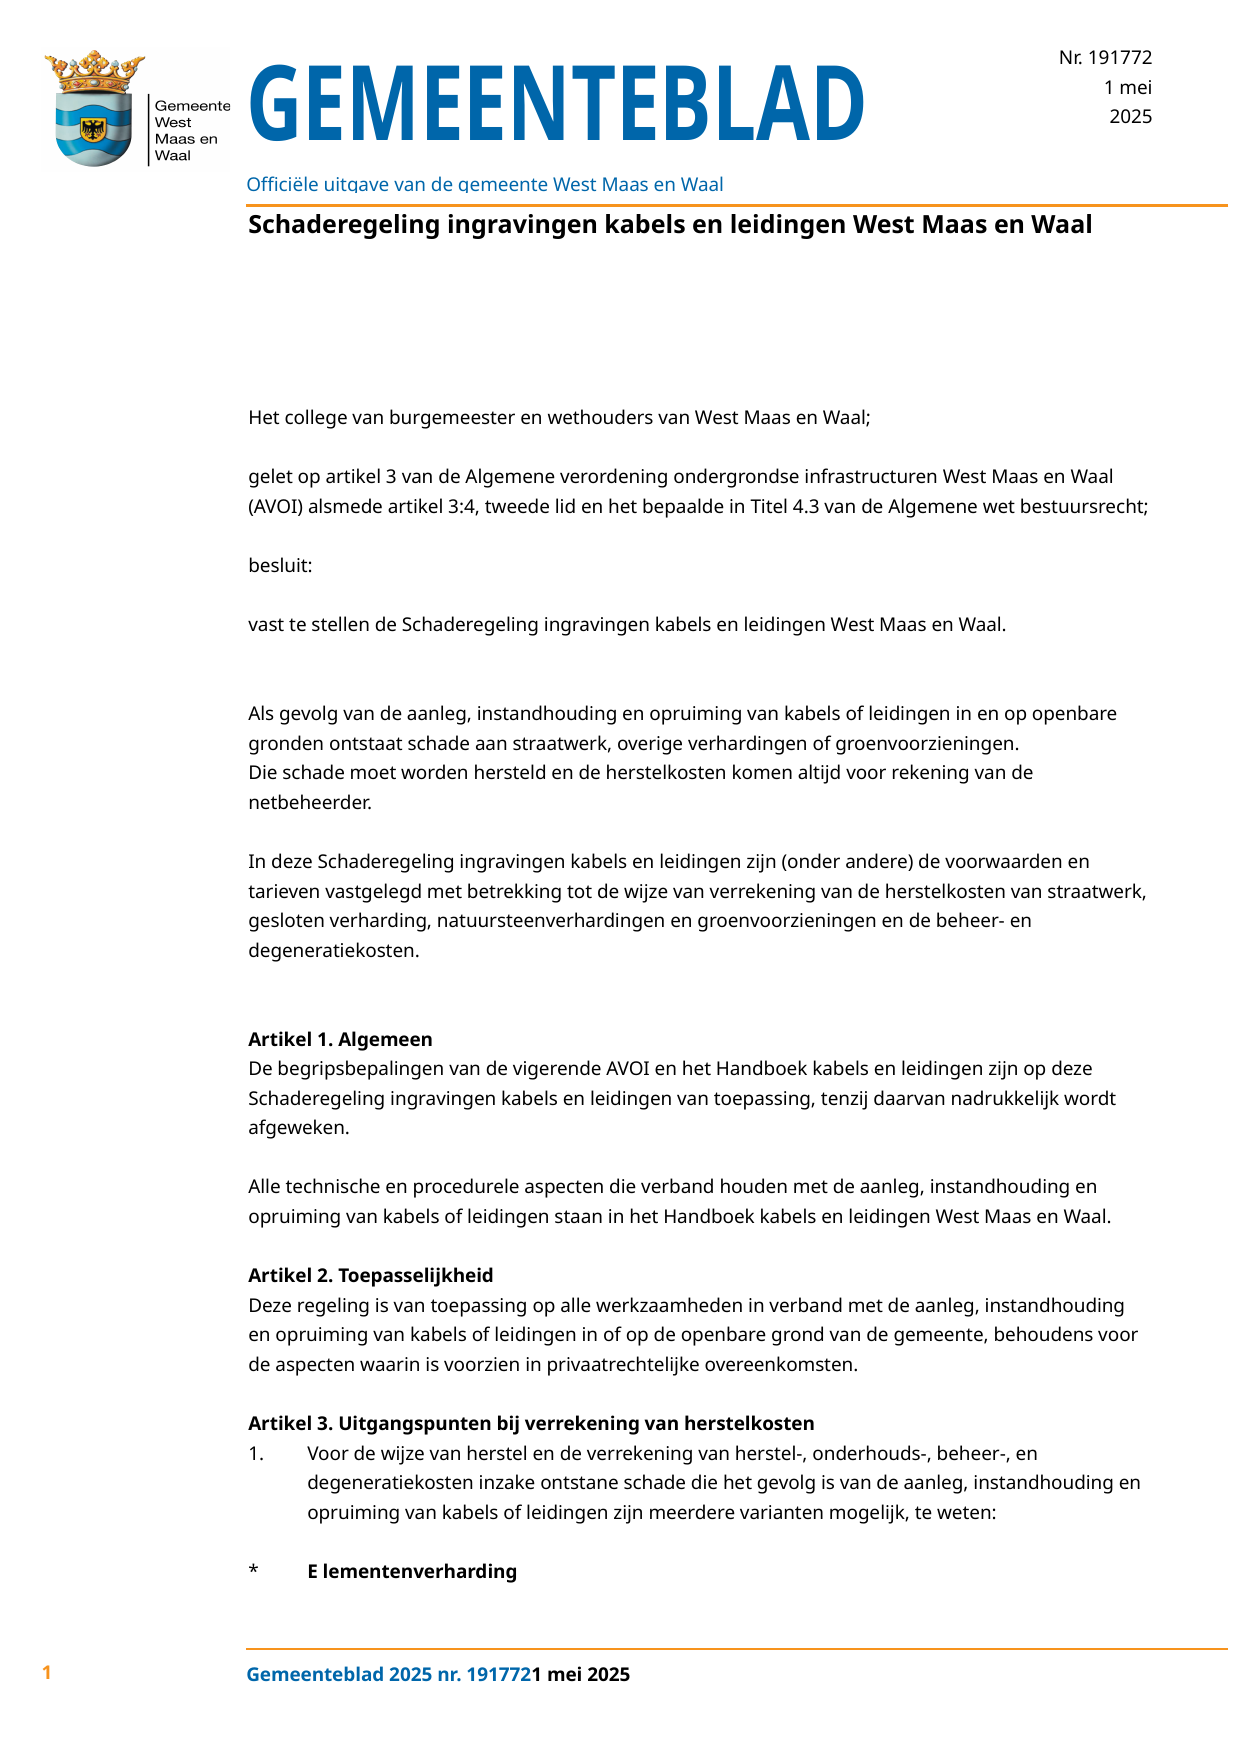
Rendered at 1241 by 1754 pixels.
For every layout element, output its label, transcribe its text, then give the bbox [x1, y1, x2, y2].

text vast te stellen de Schaderegeling ingravingen kabels en leidingen West Maas en Waal. [248, 612, 1152, 637]
text Artikel 3. Uitgangspunten bij verrekening van herstelkosten [248, 1410, 1152, 1436]
text Deze regeling is van toepassing op alle werkzaamheden in verband met de aanleg, instandhouding en opruiming van kabels of leidingen in of op de openbare grond van de gemeente, behoudens voor de aspecten waarin is voorzien in privaatrechtelijke overeenkomsten. [248, 1292, 1152, 1377]
text Die schade moet worden hersteld en de herstelkosten komen altijd voor rekening van de netbeheerder. [248, 759, 1152, 815]
text Artikel 1. Algemeen [248, 1026, 1152, 1051]
text besluit: [248, 552, 1152, 578]
text Alle technische en procedurele aspecten die verband houden met de aanleg, instandhouding en opruiming van kabels of leidingen staan in het Handboek kabels en leidingen West Maas en Waal. [248, 1174, 1152, 1229]
text Artikel 2. Toepasselijkheid [248, 1262, 1152, 1288]
picture [41, 47, 231, 172]
text In deze Schaderegeling ingravingen kabels en leidingen zijn (onder andere) de voorwaarden en tarieven vastgelegd met betrekking tot de wijze van verrekening van de herstelkosten van straatwerk, gesloten verharding, natuursteenverhardingen en groenvoorzieningen en de beheer- en degeneratiekosten. [248, 848, 1152, 963]
list E lementenverharding [248, 1558, 1152, 1584]
list Voor de wijze van herstel en de verrekening van herstel-, onderhouds-, beheer-, en degeneratiekosten inzake ontstane schade die het gevolg is van de aanleg, instandhouding en opruiming van kabels of leidingen zijn meerdere varianten mogelijk, te weten: [248, 1440, 1152, 1525]
text Als gevolg van de aanleg, instandhouding en opruiming van kabels of leidingen in en op openbare gronden ontstaat schade aan straatwerk, overige verhardingen of groenvoorzieningen. [248, 700, 1152, 756]
text De begripsbepalingen van de vigerende AVOI en het Handboek kabels en leidingen zijn op deze Schaderegeling ingravingen kabels en leidingen van toepassing, tenzij daarvan nadrukkelijk wordt afgeweken. [248, 1055, 1152, 1140]
text Schaderegeling ingravingen kabels en leidingen West Maas en Waal [248, 207, 1152, 241]
text gelet op artikel 3 van de Algemene verordening ondergrondse infrastructuren West Maas en Waal (AVOI) alsmede artikel 3:4, tweede lid en het bepaalde in Titel 4.3 van de Algemene wet bestuursrecht; [248, 464, 1152, 519]
text Het college van burgemeester en wethouders van West Maas en Waal; [248, 404, 1152, 430]
